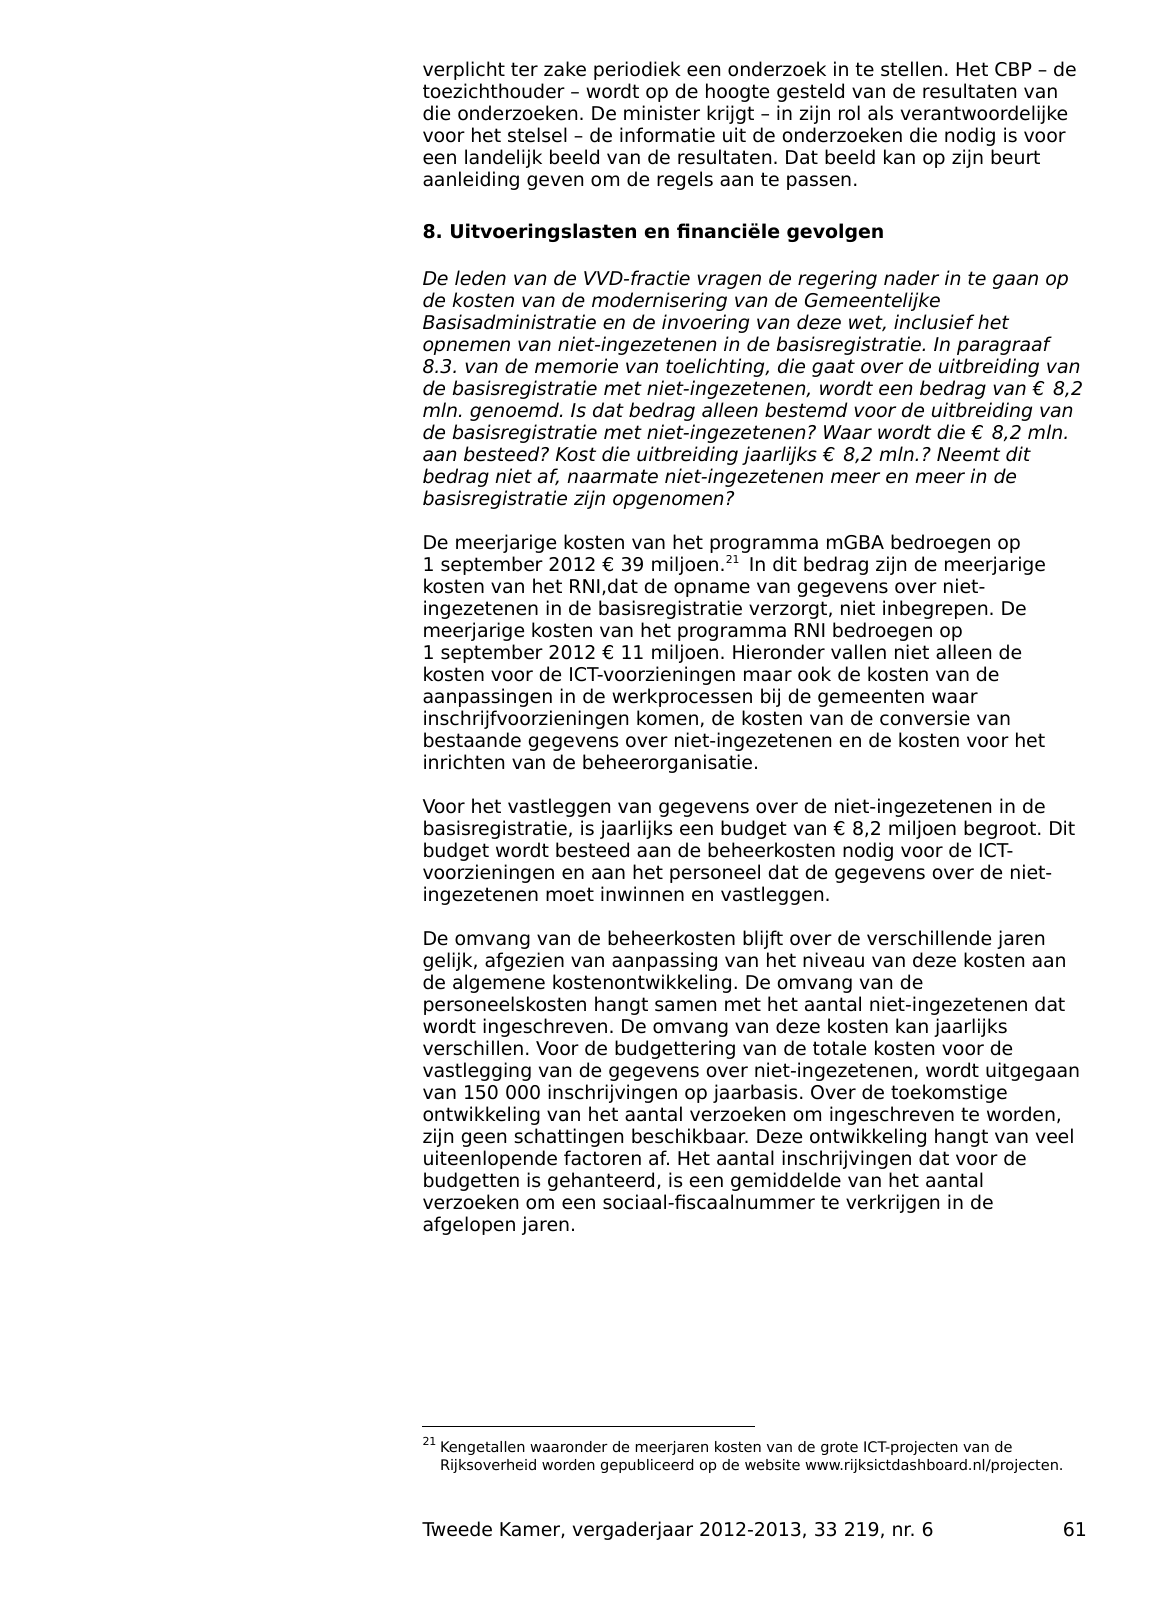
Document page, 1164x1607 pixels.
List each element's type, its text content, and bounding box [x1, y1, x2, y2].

text Voor het vastleggen van gegevens over de niet-ingezetenen in de basisregistratie, is jaarlijks een budget van € 8,2 miljoen begroot. Dit budget wordt besteed aan de beheerkosten nodig voor de ICT-voorzieningen en aan het personeel dat de gegevens over de niet-ingezetenen moet inwinnen en vastleggen. [422, 796, 1087, 906]
subtitle De leden van de VVD-fractie vragen de regering nader in te gaan op de kosten van de modernisering van de Gemeentelijke Basisadministratie en de invoering van deze wet, inclusief het opnemen van niet-ingezetenen in de basisregistratie. In paragraaf 8.3. van de memorie van toelichting, die gaat over de uitbreiding van de basisregistratie met niet-ingezetenen, wordt een bedrag van € 8,2 mln. genoemd. Is dat bedrag alleen bestemd voor de uitbreiding van de basisregistratie met niet-ingezetenen? Waar wordt die € 8,2 mln. aan besteed? Kost die uitbreiding jaarlijks € 8,2 mln.? Neemt dit bedrag niet af, naarmate niet-ingezetenen meer en meer in de basisregistratie zijn opgenomen? [422, 268, 1087, 510]
text De meerjarige kosten van het programma mGBA bedroegen op 1 september 2012 € 39 miljoen. In dit bedrag zijn de meerjarige kosten van het RNI,dat de opname van gegevens over niet-ingezetenen in de basisregistratie verzorgt, niet inbegrepen. De meerjarige kosten van het programma RNI bedroegen op 1 september 2012 € 11 miljoen. Hieronder vallen niet alleen de kosten voor de ICT-voorzieningen maar ook de kosten van de aanpassingen in de werkprocessen bij de gemeenten waar inschrijfvoorzieningen komen, de kosten van de conversie van bestaande gegevens over niet-ingezetenen en de kosten voor het inrichten van de beheerorganisatie. [422, 532, 1087, 774]
text Kengetallen waaronder de meerjaren kosten van de grote ICT-projecten van de Rijksoverheid worden gepubliceerd op de website www.rijksictdashboard.nl/projecten. [422, 1435, 1087, 1474]
text verplicht ter zake periodiek een onderzoek in te stellen. Het CBP – de toezichthouder – wordt op de hoogte gesteld van de resultaten van die onderzoeken. De minister krijgt – in zijn rol als verantwoordelijke voor het stelsel – de informatie uit de onderzoeken die nodig is voor een landelijk beeld van de resultaten. Dat beeld kan op zijn beurt aanleiding geven om de regels aan te passen. [422, 59, 1087, 191]
text De omvang van de beheerkosten blijft over de verschillende jaren gelijk, afgezien van aanpassing van het niveau van deze kosten aan de algemene kostenontwikkeling. De omvang van de personeelskosten hangt samen met het aantal niet-ingezetenen dat wordt ingeschreven. De omvang van deze kosten kan jaarlijks verschillen. Voor de budgettering van de totale kosten voor de vastlegging van de gegevens over niet-ingezetenen, wordt uitgegaan van 150 000 inschrijvingen op jaarbasis. Over de toekomstige ontwikkeling van het aantal verzoeken om ingeschreven te worden, zijn geen schattingen beschikbaar. Deze ontwikkeling hangt van veel uiteenlopende factoren af. Het aantal inschrijvingen dat voor de budgetten is gehanteerd, is een gemiddelde van het aantal verzoeken om een sociaal-fiscaalnummer te verkrijgen in de afgelopen jaren. [422, 928, 1087, 1236]
subtitle 8. Uitvoeringslasten en financiële gevolgen [422, 221, 1087, 243]
